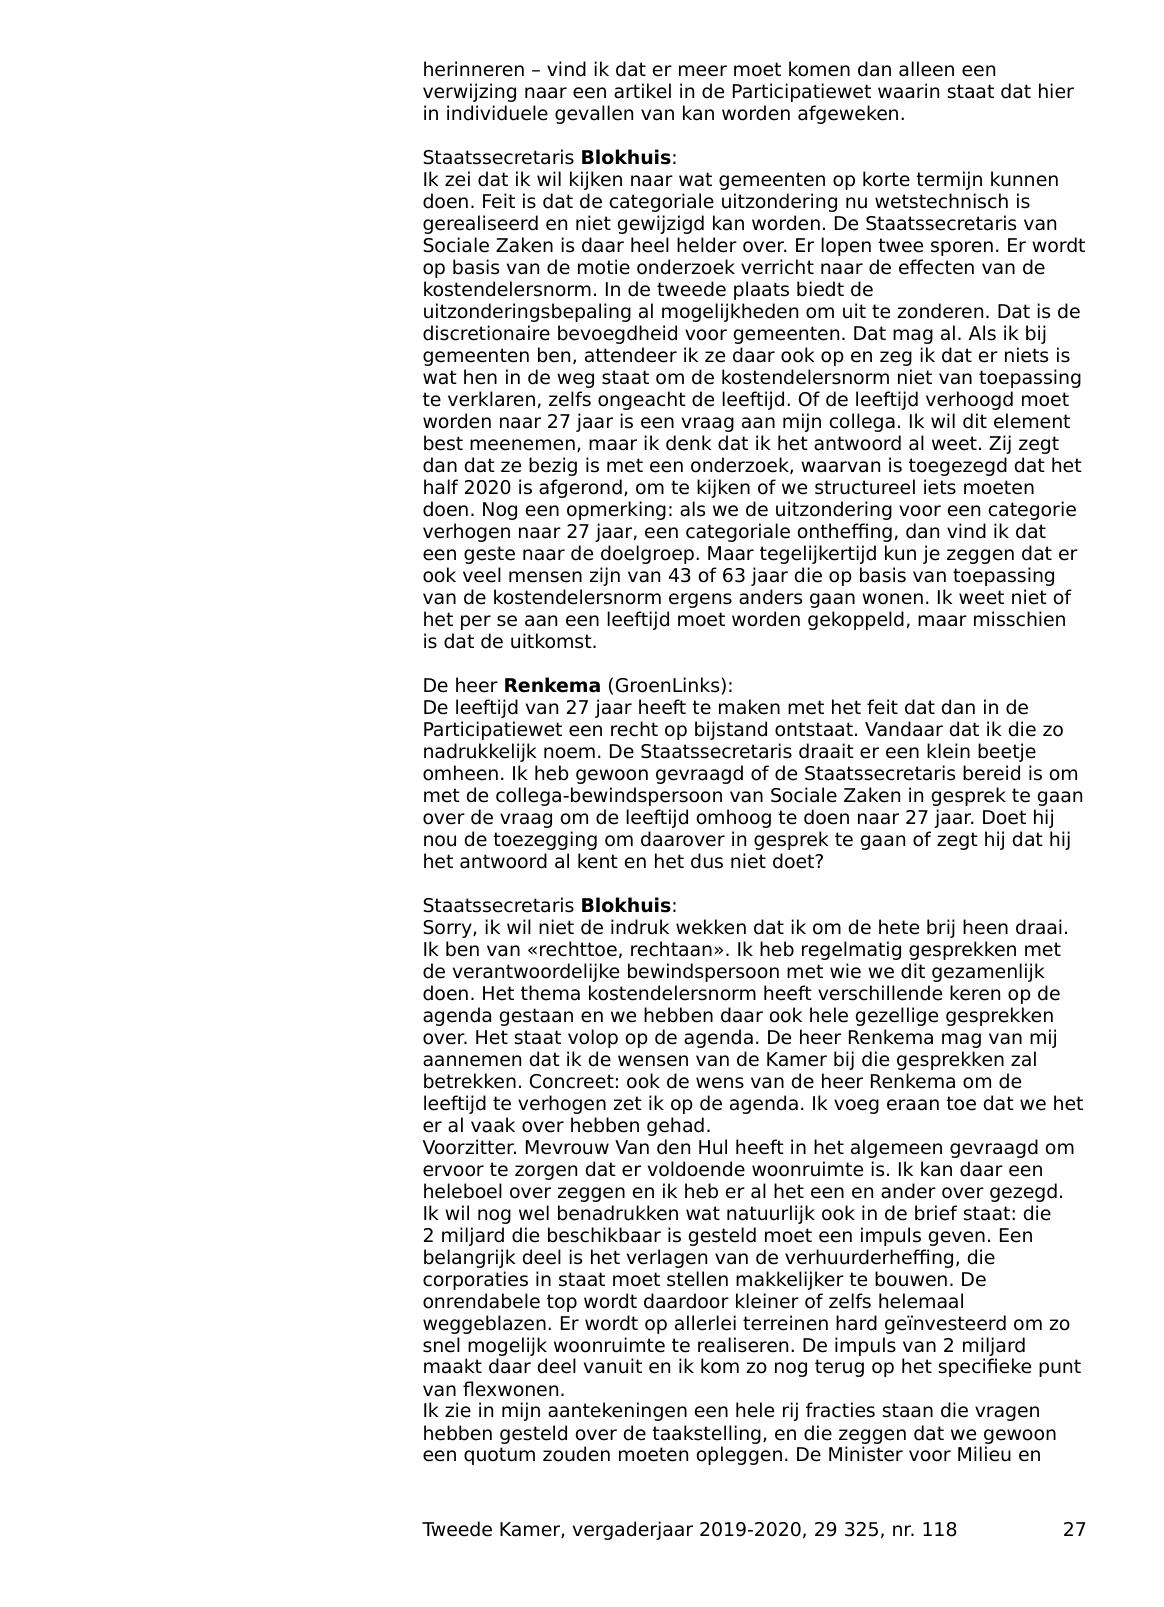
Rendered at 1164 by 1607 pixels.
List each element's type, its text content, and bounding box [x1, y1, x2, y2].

text Ik zie in mijn aantekeningen een hele rij fracties staan die vragen hebben gesteld over de taakstelling, en die zeggen dat we gewoon een quotum zouden moeten opleggen. De Minister voor Milieu en [422, 1400, 1087, 1466]
text Voorzitter. Mevrouw Van den Hul heeft in het algemeen gevraagd om ervoor te zorgen dat er voldoende woonruimte is. Ik kan daar een heleboel over zeggen en ik heb er al het een en ander over gezegd. Ik wil nog wel benadrukken wat natuurlijk ook in de brief staat: die 2 miljard die beschikbaar is gesteld moet een impuls geven. Een belangrijk deel is het verlagen van de verhuurderheffing, die corporaties in staat moet stellen makkelijker te bouwen. De onrendabele top wordt daardoor kleiner of zelfs helemaal weggeblazen. Er wordt op allerlei terreinen hard geïnvesteerd om zo snel mogelijk woonruimte te realiseren. De impuls van 2 miljard maakt daar deel vanuit en ik kom zo nog terug op het specifieke punt van flexwonen. [422, 1137, 1087, 1400]
text De leeftijd van 27 jaar heeft te maken met het feit dat dan in de Participatiewet een recht op bijstand ontstaat. Vandaar dat ik die zo nadrukkelijk noem. De Staatssecretaris draait er een klein beetje omheen. Ik heb gewoon gevraagd of de Staatssecretaris bereid is om met de collega-bewindspersoon van Sociale Zaken in gesprek te gaan over de vraag om de leeftijd omhoog te doen naar 27 jaar. Doet hij nou de toezegging om daarover in gesprek te gaan of zegt hij dat hij het antwoord al kent en het dus niet doet? [422, 697, 1087, 873]
text Staatssecretaris Blokhuis: [422, 147, 1087, 169]
text De heer Renkema (GroenLinks): [422, 675, 1087, 697]
text Staatssecretaris Blokhuis: [422, 895, 1087, 917]
text Ik zei dat ik wil kijken naar wat gemeenten op korte termijn kunnen doen. Feit is dat de categoriale uitzondering nu wetstechnisch is gerealiseerd en niet gewijzigd kan worden. De Staatssecretaris van Sociale Zaken is daar heel helder over. Er lopen twee sporen. Er wordt op basis van de motie onderzoek verricht naar de effecten van de kostendelersnorm. In de tweede plaats biedt de uitzonderingsbepaling al mogelijkheden om uit te zonderen. Dat is de discretionaire bevoegdheid voor gemeenten. Dat mag al. Als ik bij gemeenten ben, attendeer ik ze daar ook op en zeg ik dat er niets is wat hen in de weg staat om de kostendelersnorm niet van toepassing te verklaren, zelfs ongeacht de leeftijd. Of de leeftijd verhoogd moet worden naar 27 jaar is een vraag aan mijn collega. Ik wil dit element best meenemen, maar ik denk dat ik het antwoord al weet. Zij zegt dan dat ze bezig is met een onderzoek, waarvan is toegezegd dat het half 2020 is afgerond, om te kijken of we structureel iets moeten doen. Nog een opmerking: als we de uitzondering voor een categorie verhogen naar 27 jaar, een categoriale ontheffing, dan vind ik dat een geste naar de doelgroep. Maar tegelijkertijd kun je zeggen dat er ook veel mensen zijn van 43 of 63 jaar die op basis van toepassing van de kostendelersnorm ergens anders gaan wonen. Ik weet niet of het per se aan een leeftijd moet worden gekoppeld, maar misschien is dat de uitkomst. [422, 169, 1087, 653]
text herinneren – vind ik dat er meer moet komen dan alleen een verwijzing naar een artikel in de Participatiewet waarin staat dat hier in individuele gevallen van kan worden afgeweken. [422, 59, 1087, 125]
text Sorry, ik wil niet de indruk wekken dat ik om de hete brij heen draai. Ik ben van «rechttoe, rechtaan». Ik heb regelmatig gesprekken met de verantwoordelijke bewindspersoon met wie we dit gezamenlijk doen. Het thema kostendelersnorm heeft verschillende keren op de agenda gestaan en we hebben daar ook hele gezellige gesprekken over. Het staat volop op de agenda. De heer Renkema mag van mij aannemen dat ik de wensen van de Kamer bij die gesprekken zal betrekken. Concreet: ook de wens van de heer Renkema om de leeftijd te verhogen zet ik op de agenda. Ik voeg eraan toe dat we het er al vaak over hebben gehad. [422, 917, 1087, 1137]
